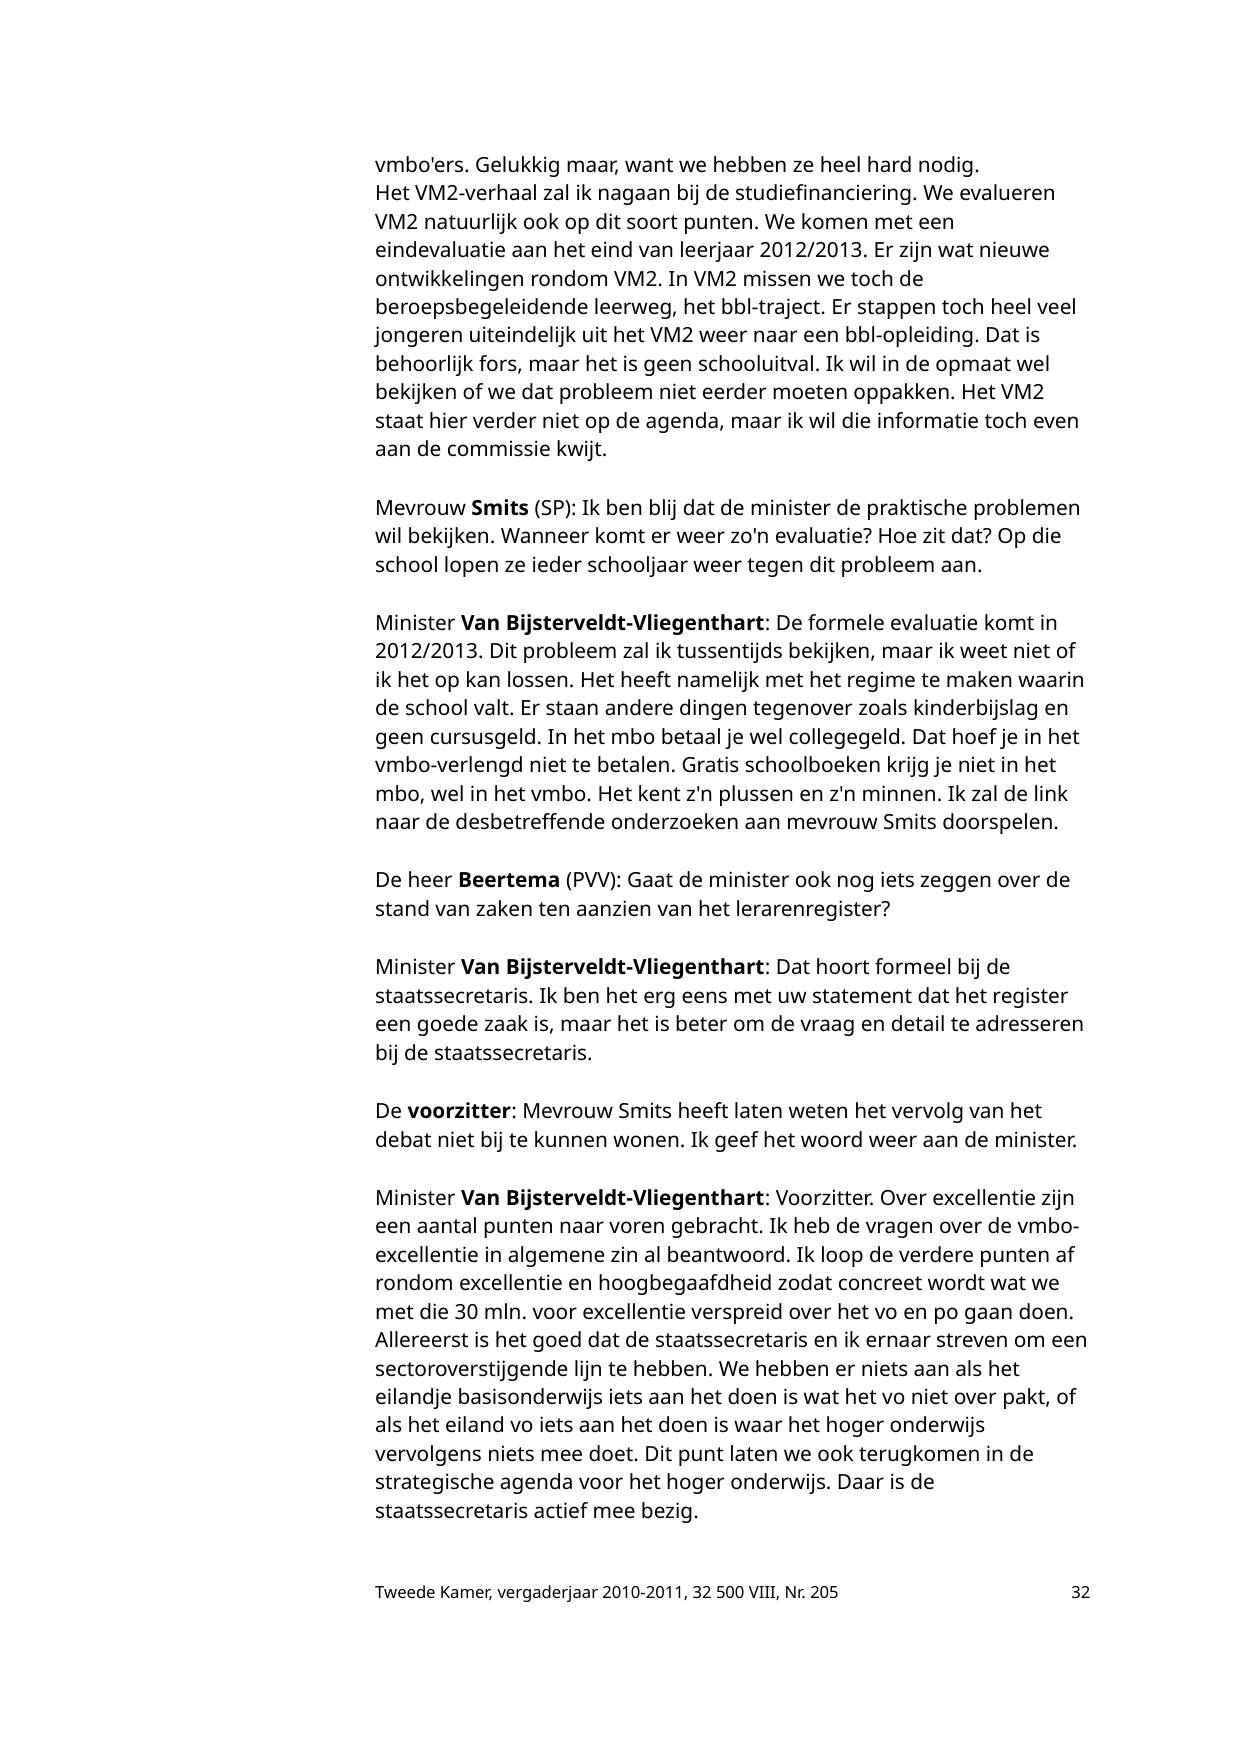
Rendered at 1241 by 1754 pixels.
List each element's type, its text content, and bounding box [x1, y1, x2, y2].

text Het VM2-verhaal zal ik nagaan bij de studiefinanciering. We evalueren VM2 natuurlijk ook op dit soort punten. We komen met een eindevaluatie aan het eind van leerjaar 2012/2013. Er zijn wat nieuwe ontwikkelingen rondom VM2. In VM2 missen we toch de beroepsbegeleidende leerweg, het bbl-traject. Er stappen toch heel veel jongeren uiteindelijk uit het VM2 weer naar een bbl-opleiding. Dat is behoorlijk fors, maar het is geen schooluitval. Ik wil in de opmaat wel bekijken of we dat probleem niet eerder moeten oppakken. Het VM2 staat hier verder niet op de agenda, maar ik wil die informatie toch even aan de commissie kwijt. [375, 178, 1090, 463]
text De voorzitter: Mevrouw Smits heeft laten weten het vervolg van het debat niet bij te kunnen wonen. Ik geef het woord weer aan de minister. [375, 1096, 1090, 1153]
text vmbo'ers. Gelukkig maar, want we hebben ze heel hard nodig. [375, 150, 1090, 178]
text Minister Van Bijsterveldt-Vliegenthart: Dat hoort formeel bij de staatssecretaris. Ik ben het erg eens met uw statement dat het register een goede zaak is, maar het is beter om de vraag en detail te adresseren bij de staatssecretaris. [375, 952, 1090, 1066]
text Minister Van Bijsterveldt-Vliegenthart: De formele evaluatie komt in 2012/2013. Dit probleem zal ik tussentijds bekijken, maar ik weet niet of ik het op kan lossen. Het heeft namelijk met het regime te maken waarin de school valt. Er staan andere dingen tegenover zoals kinderbijslag en geen cursusgeld. In het mbo betaal je wel collegegeld. Dat hoef je in het vmbo-verlengd niet te betalen. Gratis schoolboeken krijg je niet in het mbo, wel in het vmbo. Het kent z'n plussen en z'n minnen. Ik zal de link naar de desbetreffende onderzoeken aan mevrouw Smits doorspelen. [375, 608, 1090, 836]
text Minister Van Bijsterveldt-Vliegenthart: Voorzitter. Over excellentie zijn een aantal punten naar voren gebracht. Ik heb de vragen over de vmbo-excellentie in algemene zin al beantwoord. Ik loop de verdere punten af rondom excellentie en hoogbegaafdheid zodat concreet wordt wat we met die 30 mln. voor excellentie verspreid over het vo en po gaan doen. Allereerst is het goed dat de staatssecretaris en ik ernaar streven om een sectoroverstijgende lijn te hebben. We hebben er niets aan als het eilandje basisonderwijs iets aan het doen is wat het vo niet over pakt, of als het eiland vo iets aan het doen is waar het hoger onderwijs vervolgens niets mee doet. Dit punt laten we ook terugkomen in de strategische agenda voor het hoger onderwijs. Daar is de staatssecretaris actief mee bezig. [375, 1183, 1090, 1524]
text Mevrouw Smits (SP): Ik ben blij dat de minister de praktische problemen wil bekijken. Wanneer komt er weer zo'n evaluatie? Hoe zit dat? Op die school lopen ze ieder schooljaar weer tegen dit probleem aan. [375, 493, 1090, 578]
text De heer Beertema (PVV): Gaat de minister ook nog iets zeggen over de stand van zaken ten aanzien van het lerarenregister? [375, 866, 1090, 922]
